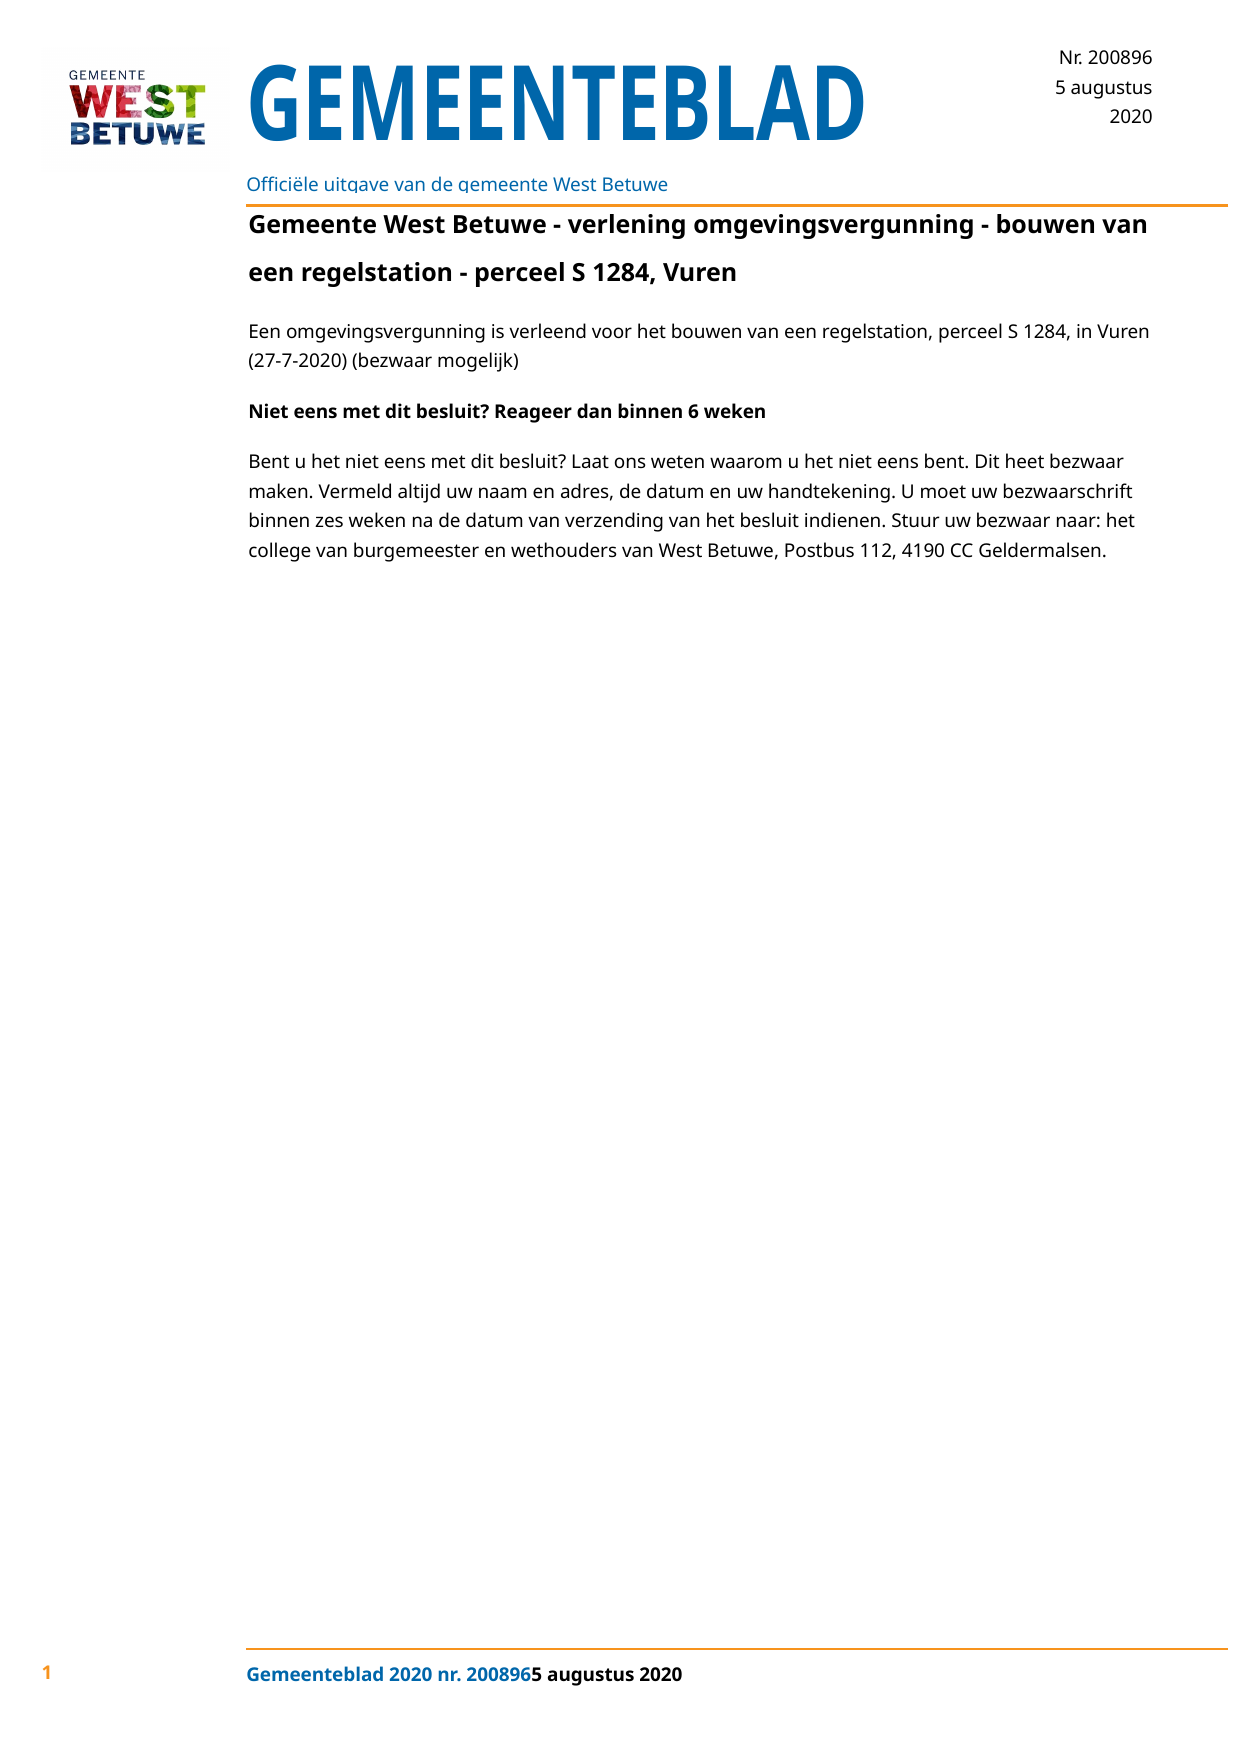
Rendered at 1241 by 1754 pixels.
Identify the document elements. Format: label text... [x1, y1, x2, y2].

text Gemeente West Betuwe - verlening omgevingsvergunning - bouwen van een regelstation - perceel S 1284, Vuren [248, 207, 1152, 288]
text Niet eens met dit besluit? Reageer dan binnen 6 weken [248, 398, 1152, 424]
text Een omgevingsvergunning is verleend voor het bouwen van een regelstation, perceel S 1284, in Vuren (27-7-2020) (bezwaar mogelijk) [248, 318, 1152, 373]
picture [41, 47, 231, 172]
text Bent u het niet eens met dit besluit? Laat ons weten waarom u het niet eens bent. Dit heet bezwaar maken. Vermeld altijd uw naam en adres, de datum en uw handtekening. U moet uw bezwaarschrift binnen zes weken na de datum van verzending van het besluit indienen. Stuur uw bezwaar naar: het college van burgemeester en wethouders van West Betuwe, Postbus 112, 4190 CC Geldermalsen. [248, 448, 1152, 563]
